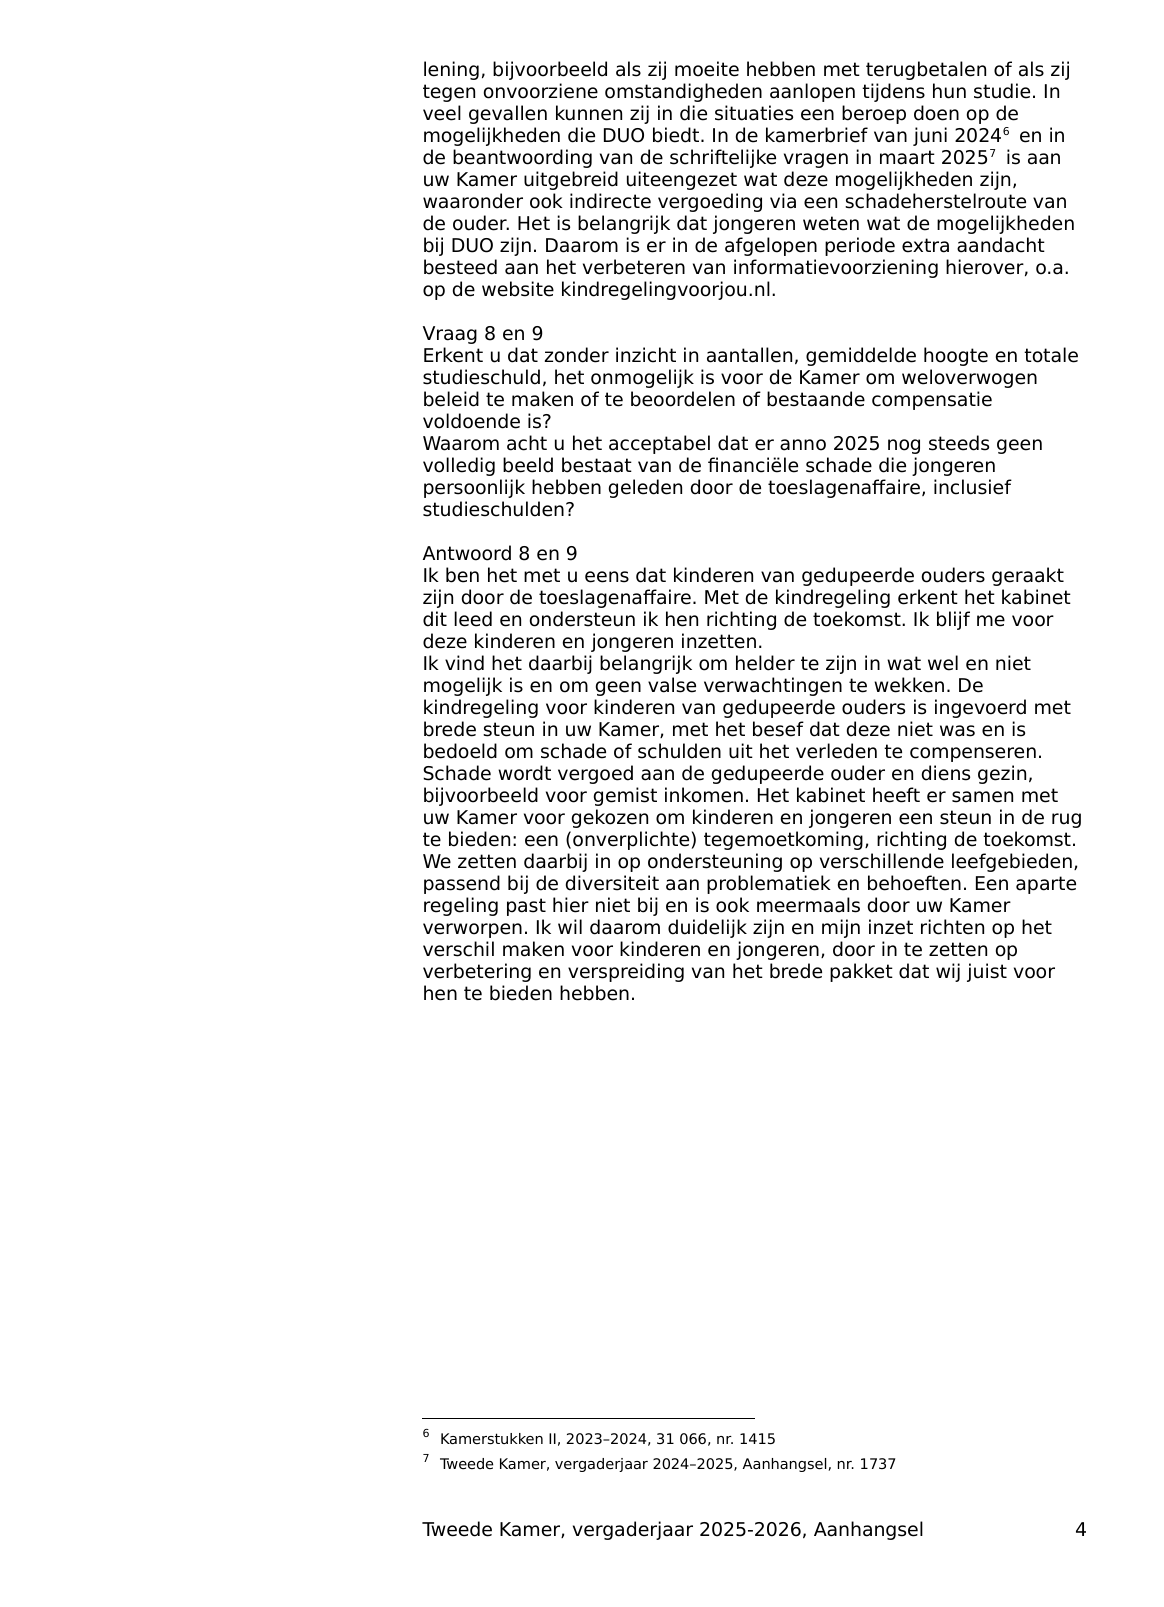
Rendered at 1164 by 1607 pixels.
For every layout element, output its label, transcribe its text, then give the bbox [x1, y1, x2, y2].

text lening, bijvoorbeeld als zij moeite hebben met terugbetalen of als zij tegen onvoorziene omstandigheden aanlopen tijdens hun studie. In veel gevallen kunnen zij in die situaties een beroep doen op de mogelijkheden die DUO biedt. In de kamerbrief van juni 2024 en in de beantwoording van de schriftelijke vragen in maart 2025 is aan uw Kamer uitgebreid uiteengezet wat deze mogelijkheden zijn, waaronder ook indirecte vergoeding via een schadeherstelroute van de ouder. Het is belangrijk dat jongeren weten wat de mogelijkheden bij DUO zijn. Daarom is er in de afgelopen periode extra aandacht besteed aan het verbeteren van informatievoorziening hierover, o.a. op de website kindregelingvoorjou.nl. [422, 59, 1087, 301]
text Kamerstukken II, 2023–2024, 31 066, nr. 1415 [422, 1427, 1087, 1449]
text Antwoord 8 en 9 [422, 543, 1087, 565]
text Ik vind het daarbij belangrijk om helder te zijn in wat wel en niet mogelijk is en om geen valse verwachtingen te wekken. De kindregeling voor kinderen van gedupeerde ouders is ingevoerd met brede steun in uw Kamer, met het besef dat deze niet was en is bedoeld om schade of schulden uit het verleden te compenseren. Schade wordt vergoed aan de gedupeerde ouder en diens gezin, bijvoorbeeld voor gemist inkomen. Het kabinet heeft er samen met uw Kamer voor gekozen om kinderen en jongeren een steun in de rug te bieden: een (onverplichte) tegemoetkoming, richting de toekomst. We zetten daarbij in op ondersteuning op verschillende leefgebieden, passend bij de diversiteit aan problematiek en behoeften. Een aparte regeling past hier niet bij en is ook meermaals door uw Kamer verworpen. Ik wil daarom duidelijk zijn en mijn inzet richten op het verschil maken voor kinderen en jongeren, door in te zetten op verbetering en verspreiding van het brede pakket dat wij juist voor hen te bieden hebben. [422, 653, 1087, 1004]
text Ik ben het met u eens dat kinderen van gedupeerde ouders geraakt zijn door de toeslagenaffaire. Met de kindregeling erkent het kabinet dit leed en ondersteun ik hen richting de toekomst. Ik blijf me voor deze kinderen en jongeren inzetten. [422, 565, 1087, 653]
text Waarom acht u het acceptabel dat er anno 2025 nog steeds geen volledig beeld bestaat van de financiële schade die jongeren persoonlijk hebben geleden door de toeslagenaffaire, inclusief studieschulden? [422, 433, 1087, 521]
text Tweede Kamer, vergaderjaar 2024–2025, Aanhangsel, nr. 1737 [422, 1452, 1087, 1474]
text Erkent u dat zonder inzicht in aantallen, gemiddelde hoogte en totale studieschuld, het onmogelijk is voor de Kamer om weloverwogen beleid te maken of te beoordelen of bestaande compensatie voldoende is? [422, 345, 1087, 433]
text Vraag 8 en 9 [422, 323, 1087, 345]
